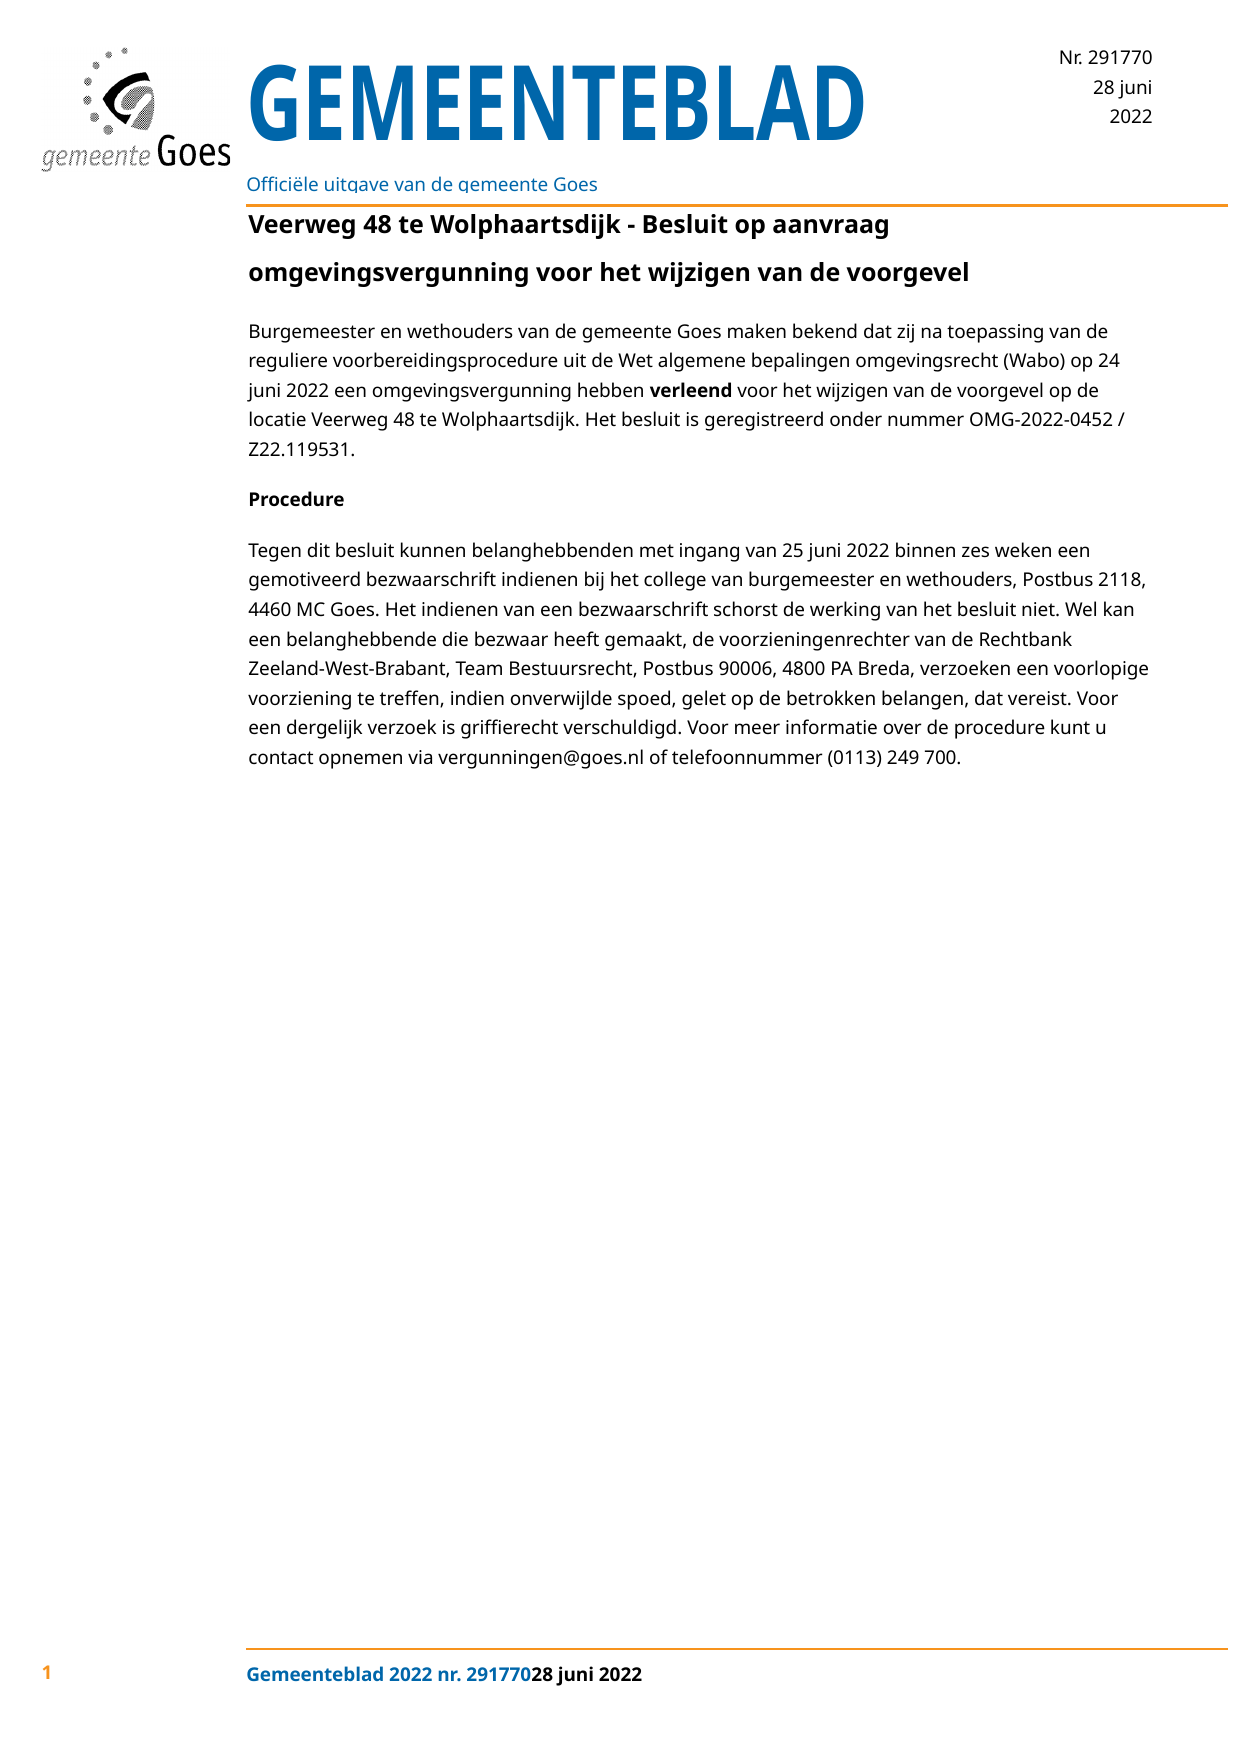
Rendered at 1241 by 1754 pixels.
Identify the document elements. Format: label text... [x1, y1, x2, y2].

text Burgemeester en wethouders van de gemeente Goes maken bekend dat zij na toepassing van de reguliere voorbereidingsprocedure uit de Wet algemene bepalingen omgevingsrecht (Wabo) op 24 juni 2022 een omgevingsvergunning hebben verleend voor het wijzigen van de voorgevel op de locatie Veerweg 48 te Wolphaartsdijk. Het besluit is geregistreerd onder nummer OMG-2022-0452 / Z22.119531. [248, 318, 1152, 462]
text Veerweg 48 te Wolphaartsdijk - Besluit op aanvraag omgevingsvergunning voor het wijzigen van de voorgevel [248, 207, 1152, 288]
text Tegen dit besluit kunnen belanghebbenden met ingang van 25 juni 2022 binnen zes weken een gemotiveerd bezwaarschrift indienen bij het college van burgemeester en wethouders, Postbus 2118, 4460 MC Goes. Het indienen van een bezwaarschrift schorst de werking van het besluit niet. Wel kan een belanghebbende die bezwaar heeft gemaakt, de voorzieningenrechter van de Rechtbank Zeeland-West-Brabant, Team Bestuursrecht, Postbus 90006, 4800 PA Breda, verzoeken een voorlopige voorziening te treffen, indien onverwijlde spoed, gelet op de betrokken belangen, dat vereist. Voor een dergelijk verzoek is griffierecht verschuldigd. Voor meer informatie over de procedure kunt u contact opnemen via vergunningen@goes.nl of telefoonnummer (0113) 249 700. [248, 537, 1152, 770]
text Procedure [248, 487, 1152, 512]
picture [41, 47, 231, 172]
